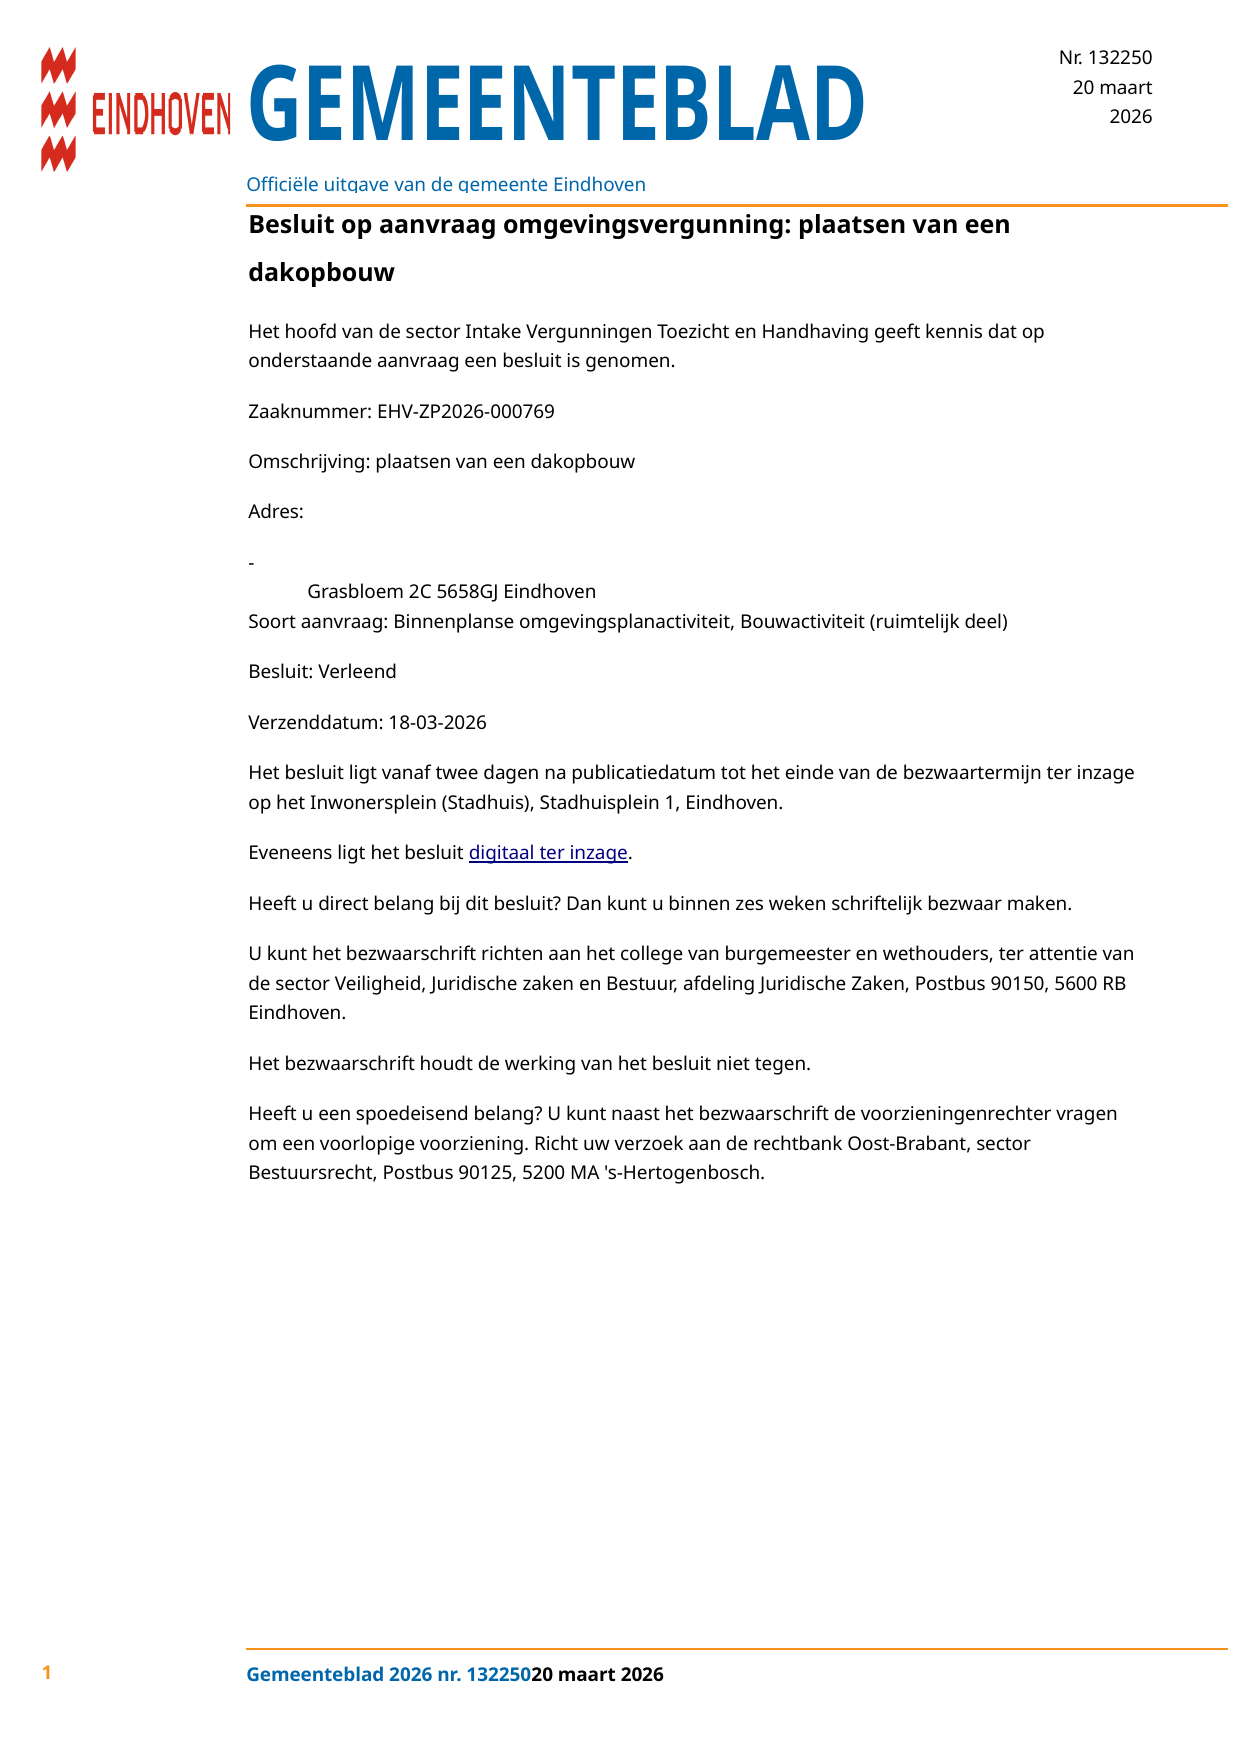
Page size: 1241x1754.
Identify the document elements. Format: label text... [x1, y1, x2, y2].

text Zaaknummer: EHV-ZP2026-000769 [248, 398, 1152, 424]
text Eveneens ligt het besluit digitaal ter inzage. [248, 839, 1152, 865]
list Grasbloem 2C 5658GJ Eindhoven [248, 579, 1152, 604]
text U kunt het bezwaarschrift richten aan het college van burgemeester en wethouders, ter attentie van de sector Veiligheid, Juridische zaken en Bestuur, afdeling Juridische Zaken, Postbus 90150, 5600 RB Eindhoven. [248, 940, 1152, 1025]
text Het besluit ligt vanaf twee dagen na publicatiedatum tot het einde van de bezwaartermijn ter inzage op het Inwonersplein (Stadhuis), Stadhuisplein 1, Eindhoven. [248, 759, 1152, 815]
text Soort aanvraag: Binnenplanse omgevingsplanactiviteit, Bouwactiviteit (ruimtelijk deel) [248, 608, 1152, 634]
picture [41, 47, 231, 172]
text Verzenddatum: 18-03-2026 [248, 709, 1152, 735]
text Adres: [248, 499, 1152, 524]
text Heeft u een spoedeisend belang? U kunt naast het bezwaarschrift de voorzieningenrechter vragen om een voorlopige voorziening. Richt uw verzoek aan de rechtbank Oost-Brabant, sector Bestuursrecht, Postbus 90125, 5200 MA 's-Hertogenbosch. [248, 1100, 1152, 1185]
text Het hoofd van de sector Intake Vergunningen Toezicht en Handhaving geeft kennis dat op onderstaande aanvraag een besluit is genomen. [248, 318, 1152, 373]
text Besluit: Verleend [248, 659, 1152, 684]
text Omschrijving: plaatsen van een dakopbouw [248, 448, 1152, 474]
text Heeft u direct belang bij dit besluit? Dan kunt u binnen zes weken schriftelijk bezwaar maken. [248, 890, 1152, 916]
text Besluit op aanvraag omgevingsvergunning: plaatsen van een dakopbouw [248, 207, 1152, 288]
text Het bezwaarschrift houdt de werking van het besluit niet tegen. [248, 1050, 1152, 1076]
